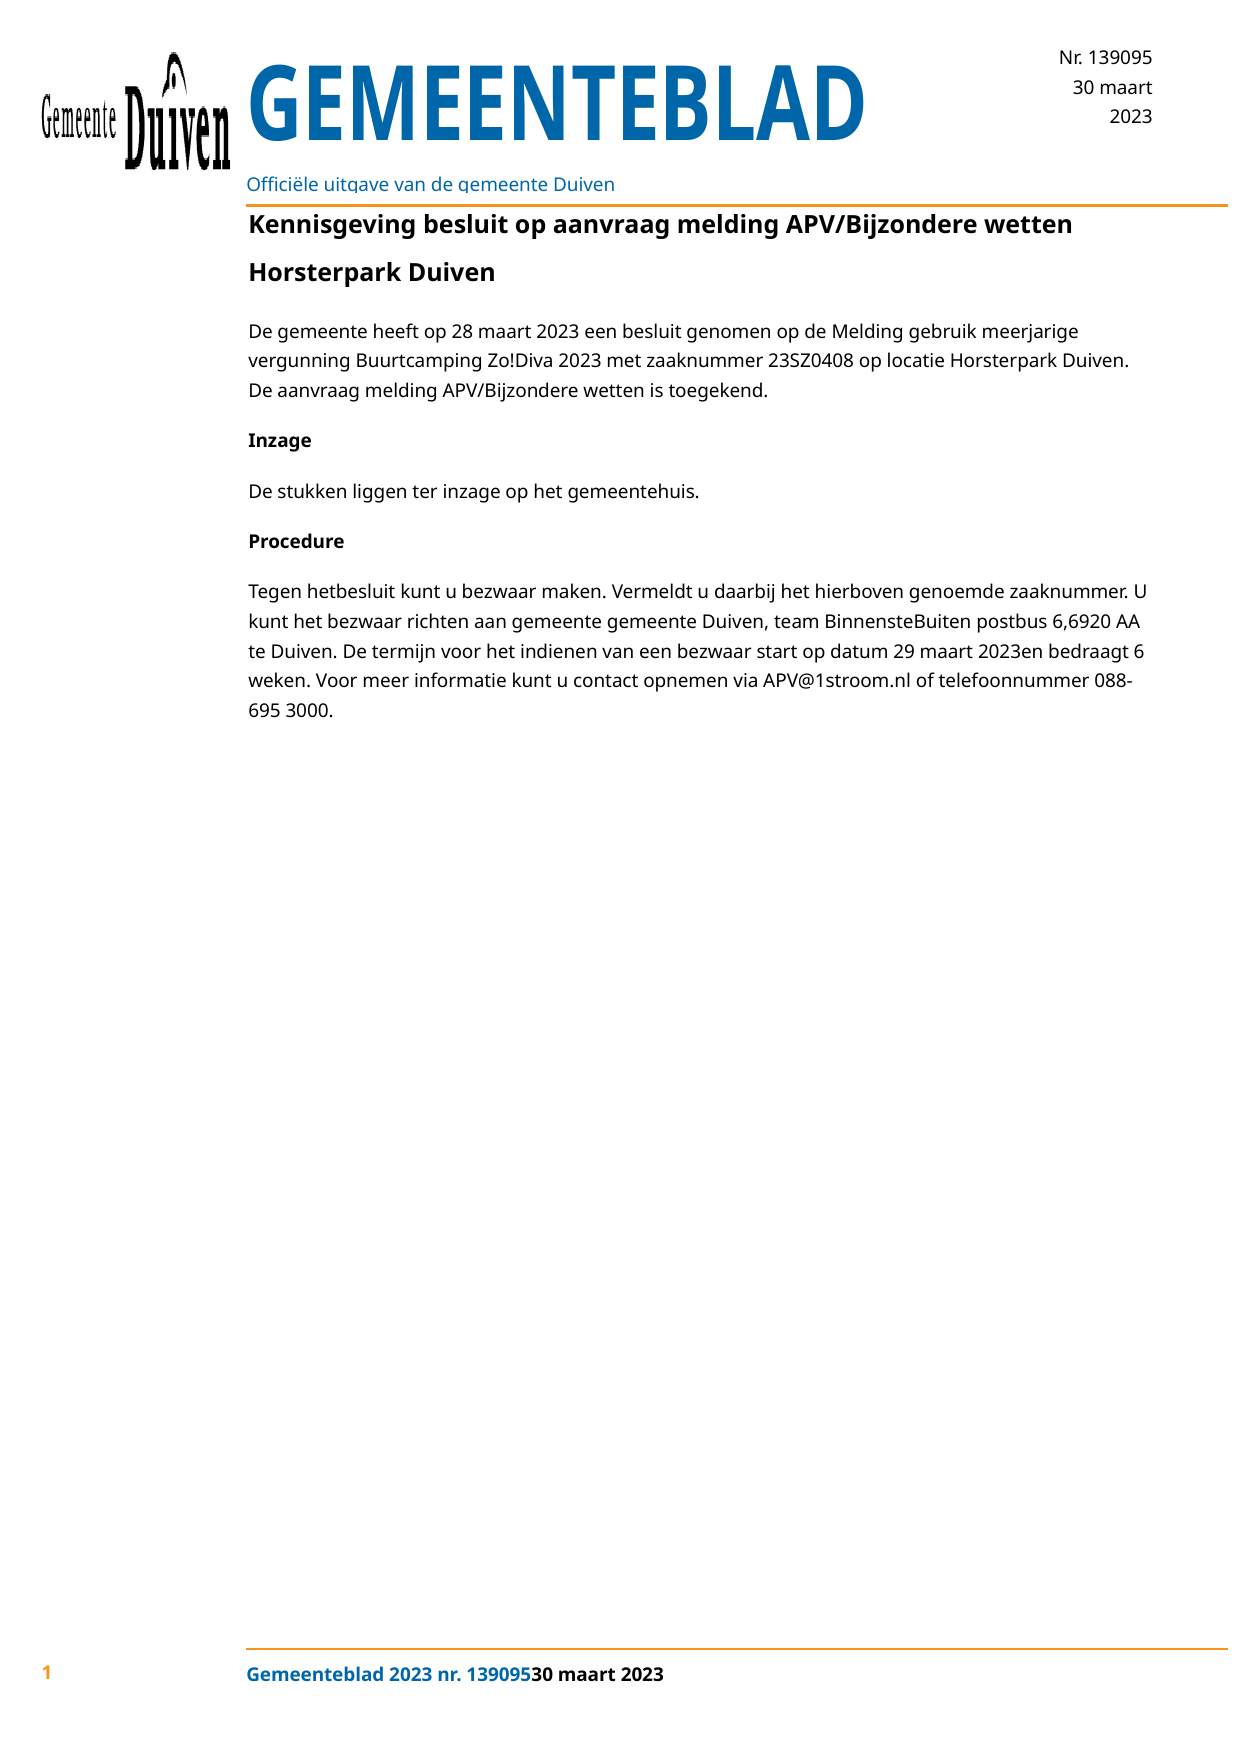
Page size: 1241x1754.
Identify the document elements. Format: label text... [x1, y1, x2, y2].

text De gemeente heeft op 28 maart 2023 een besluit genomen op de Melding gebruik meerjarige vergunning Buurtcamping Zo!Diva 2023 met zaaknummer 23SZ0408 op locatie Horsterpark Duiven. De aanvraag melding APV/Bijzondere wetten is toegekend. [248, 318, 1152, 403]
text Kennisgeving besluit op aanvraag melding APV/Bijzondere wetten Horsterpark Duiven [248, 207, 1152, 288]
picture [41, 47, 231, 172]
text De stukken liggen ter inzage op het gemeentehuis. [248, 478, 1152, 504]
text Procedure [248, 528, 1152, 554]
text Tegen hetbesluit kunt u bezwaar maken. Vermeldt u daarbij het hierboven genoemde zaaknummer. U kunt het bezwaar richten aan gemeente gemeente Duiven, team BinnensteBuiten postbus 6,6920 AA te Duiven. De termijn voor het indienen van een bezwaar start op datum 29 maart 2023en bedraagt 6 weken. Voor meer informatie kunt u contact opnemen via APV@1stroom.nl of telefoonnummer 088-695 3000. [248, 579, 1152, 723]
text Inzage [248, 427, 1152, 453]
